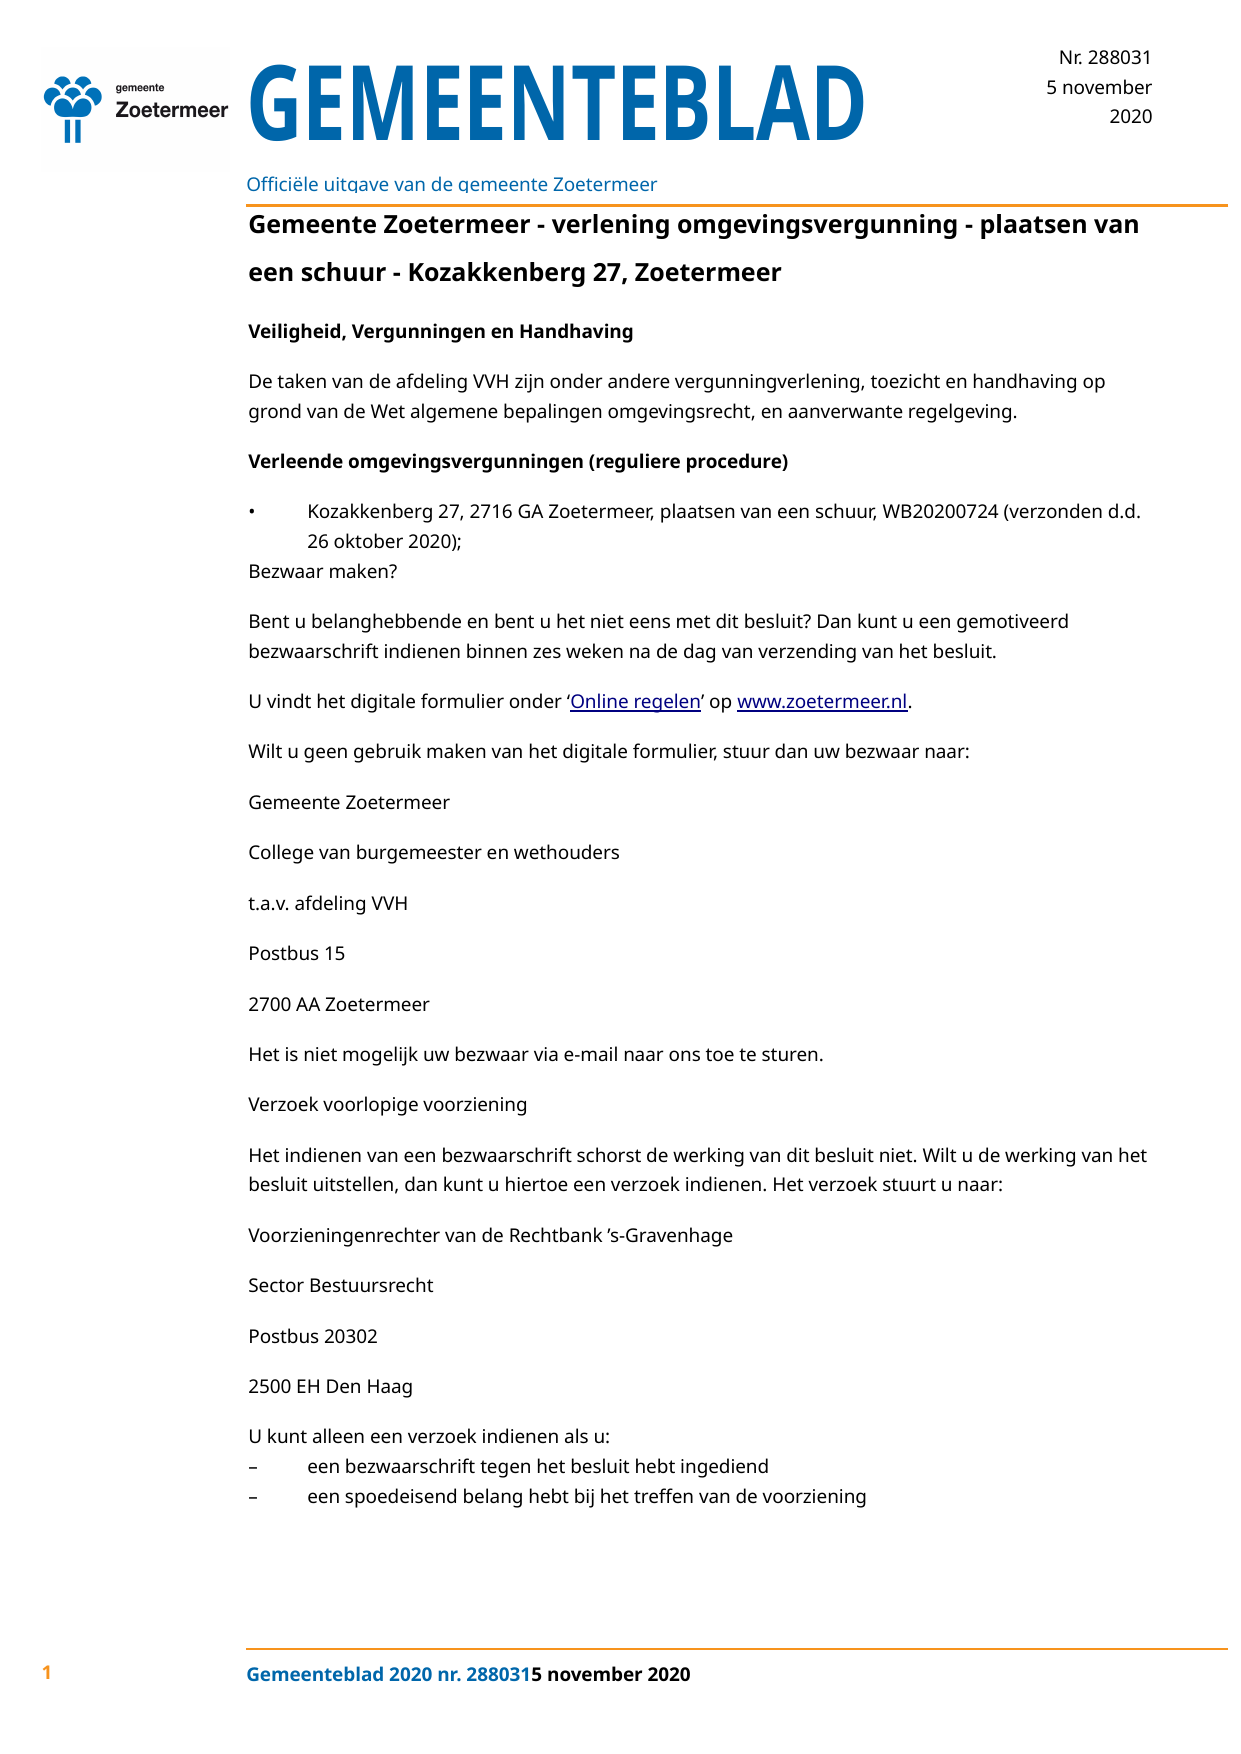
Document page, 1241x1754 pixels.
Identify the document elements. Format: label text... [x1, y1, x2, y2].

text Postbus 20302 [248, 1323, 1152, 1349]
text Gemeente Zoetermeer [248, 789, 1152, 815]
list een bezwaarschrift tegen het besluit hebt ingediend [248, 1453, 1152, 1479]
text Verleende omgevingsvergunningen (reguliere procedure) [248, 448, 1152, 474]
text 2500 EH Den Haag [248, 1373, 1152, 1399]
text Het is niet mogelijk uw bezwaar via e-mail naar ons toe te sturen. [248, 1041, 1152, 1067]
text 2700 AA Zoetermeer [248, 991, 1152, 1017]
text College van burgemeester en wethouders [248, 839, 1152, 865]
text Sector Bestuursrecht [248, 1272, 1152, 1298]
list een spoedeisend belang hebt bij het treffen van de voorziening [248, 1483, 1152, 1509]
text t.a.v. afdeling VVH [248, 890, 1152, 916]
text Bent u belanghebbende en bent u het niet eens met dit besluit? Dan kunt u een gemotiveerd bezwaarschrift indienen binnen zes weken na de dag van verzending van het besluit. [248, 608, 1152, 664]
list Kozakkenberg 27, 2716 GA Zoetermeer, plaatsen van een schuur, WB20200724 (verzonden d.d. 26 oktober 2020); [248, 499, 1152, 554]
text U kunt alleen een verzoek indienen als u: [248, 1424, 1152, 1449]
text Bezwaar maken? [248, 558, 1152, 584]
text Voorzieningenrechter van de Rechtbank ’s-Gravenhage [248, 1222, 1152, 1248]
text De taken van de afdeling VVH zijn onder andere vergunningverlening, toezicht en handhaving op grond van de Wet algemene bepalingen omgevingsrecht, en aanverwante regelgeving. [248, 368, 1152, 424]
text Gemeente Zoetermeer - verlening omgevingsvergunning - plaatsen van een schuur - Kozakkenberg 27, Zoetermeer [248, 207, 1152, 288]
text Verzoek voorlopige voorziening [248, 1092, 1152, 1117]
text U vindt het digitale formulier onder ‘Online regelen’ op www.zoetermeer.nl. [248, 688, 1152, 714]
picture [41, 47, 231, 172]
text Wilt u geen gebruik maken van het digitale formulier, stuur dan uw bezwaar naar: [248, 739, 1152, 764]
text Postbus 15 [248, 940, 1152, 966]
text Veiligheid, Vergunningen en Handhaving [248, 318, 1152, 344]
text Het indienen van een bezwaarschrift schorst de werking van dit besluit niet. Wilt u de werking van het besluit uitstellen, dan kunt u hiertoe een verzoek indienen. Het verzoek stuurt u naar: [248, 1142, 1152, 1197]
